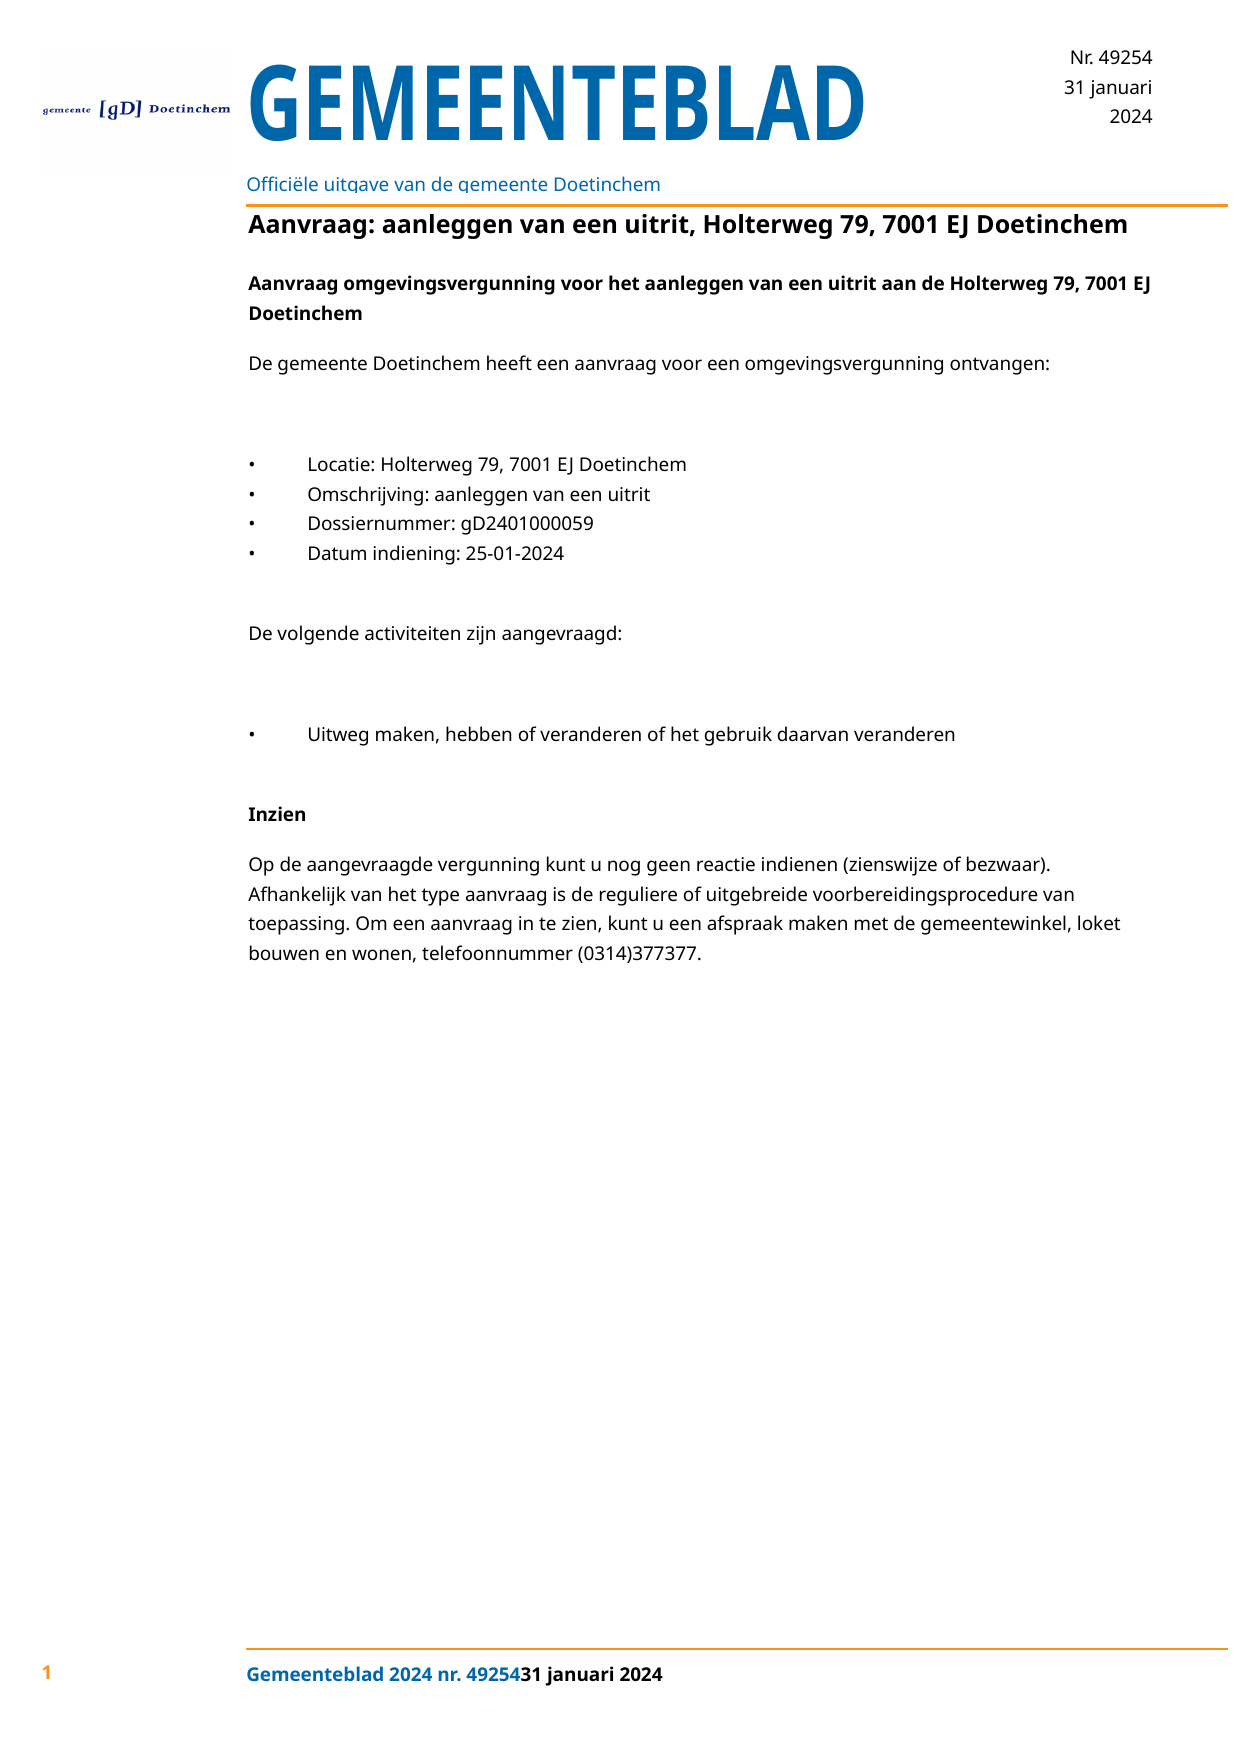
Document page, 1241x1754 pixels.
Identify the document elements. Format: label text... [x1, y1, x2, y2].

list Omschrijving: aanleggen van een uitrit [248, 481, 1152, 506]
text Inzien [248, 801, 1152, 826]
text Aanvraag omgevingsvergunning voor het aanleggen van een uitrit aan de Holterweg 79, 7001 EJ Doetinchem [248, 270, 1152, 326]
text Op de aangevraagde vergunning kunt u nog geen reactie indienen (zienswijze of bezwaar). Afhankelijk van het type aanvraag is de reguliere of uitgebreide voorbereidingsprocedure van toepassing. Om een aanvraag in te zien, kunt u een afspraak maken met de gemeentewinkel, loket bouwen en wonen, telefoonnummer (0314)377377. [248, 851, 1152, 966]
text De volgende activiteiten zijn aangevraagd: [248, 620, 1152, 646]
list Uitweg maken, hebben of veranderen of het gebruik daarvan veranderen [248, 721, 1152, 746]
list Datum indiening: 25-01-2024 [248, 540, 1152, 566]
list Locatie: Holterweg 79, 7001 EJ Doetinchem [248, 451, 1152, 477]
text De gemeente Doetinchem heeft een aanvraag voor een omgevingsvergunning ontvangen: [248, 350, 1152, 376]
text Aanvraag: aanleggen van een uitrit, Holterweg 79, 7001 EJ Doetinchem [248, 207, 1152, 241]
picture [41, 47, 231, 172]
list Dossiernummer: gD2401000059 [248, 510, 1152, 536]
